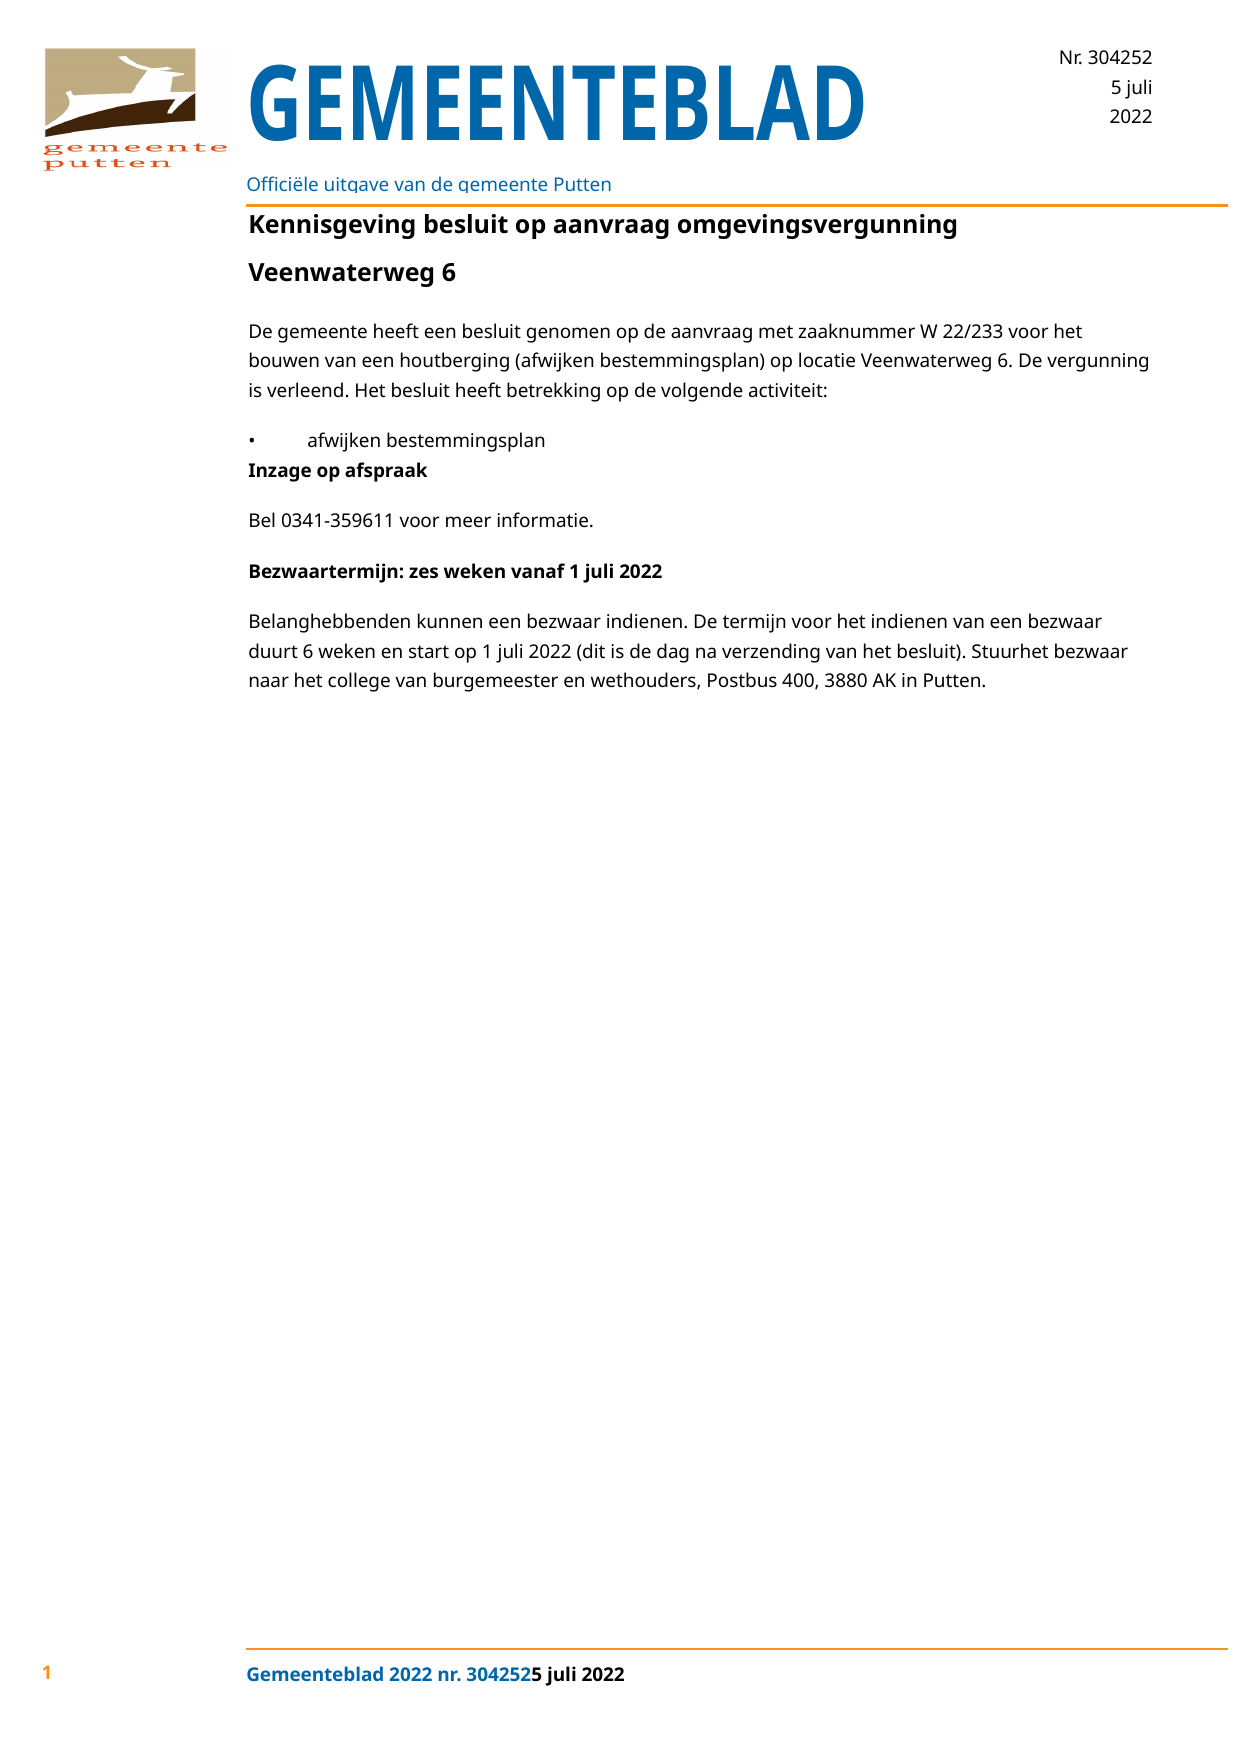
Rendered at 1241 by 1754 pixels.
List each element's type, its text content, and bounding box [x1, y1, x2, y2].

text Bel 0341-359611 voor meer informatie. [248, 507, 1152, 533]
text Bezwaartermijn: zes weken vanaf 1 juli 2022 [248, 558, 1152, 584]
list afwijken bestemmingsplan [248, 427, 1152, 453]
text De gemeente heeft een besluit genomen op de aanvraag met zaaknummer W 22/233 voor het bouwen van een houtberging (afwijken bestemmingsplan) op locatie Veenwaterweg 6. De vergunning is verleend. Het besluit heeft betrekking op de volgende activiteit: [248, 318, 1152, 403]
picture [41, 47, 231, 172]
text Belanghebbenden kunnen een bezwaar indienen. De termijn voor het indienen van een bezwaar duurt 6 weken en start op 1 juli 2022 (dit is de dag na verzending van het besluit). Stuurhet bezwaar naar het college van burgemeester en wethouders, Postbus 400, 3880 AK in Putten. [248, 608, 1152, 693]
text Kennisgeving besluit op aanvraag omgevingsvergunning Veenwaterweg 6 [248, 207, 1152, 288]
text Inzage op afspraak [248, 457, 1152, 483]
